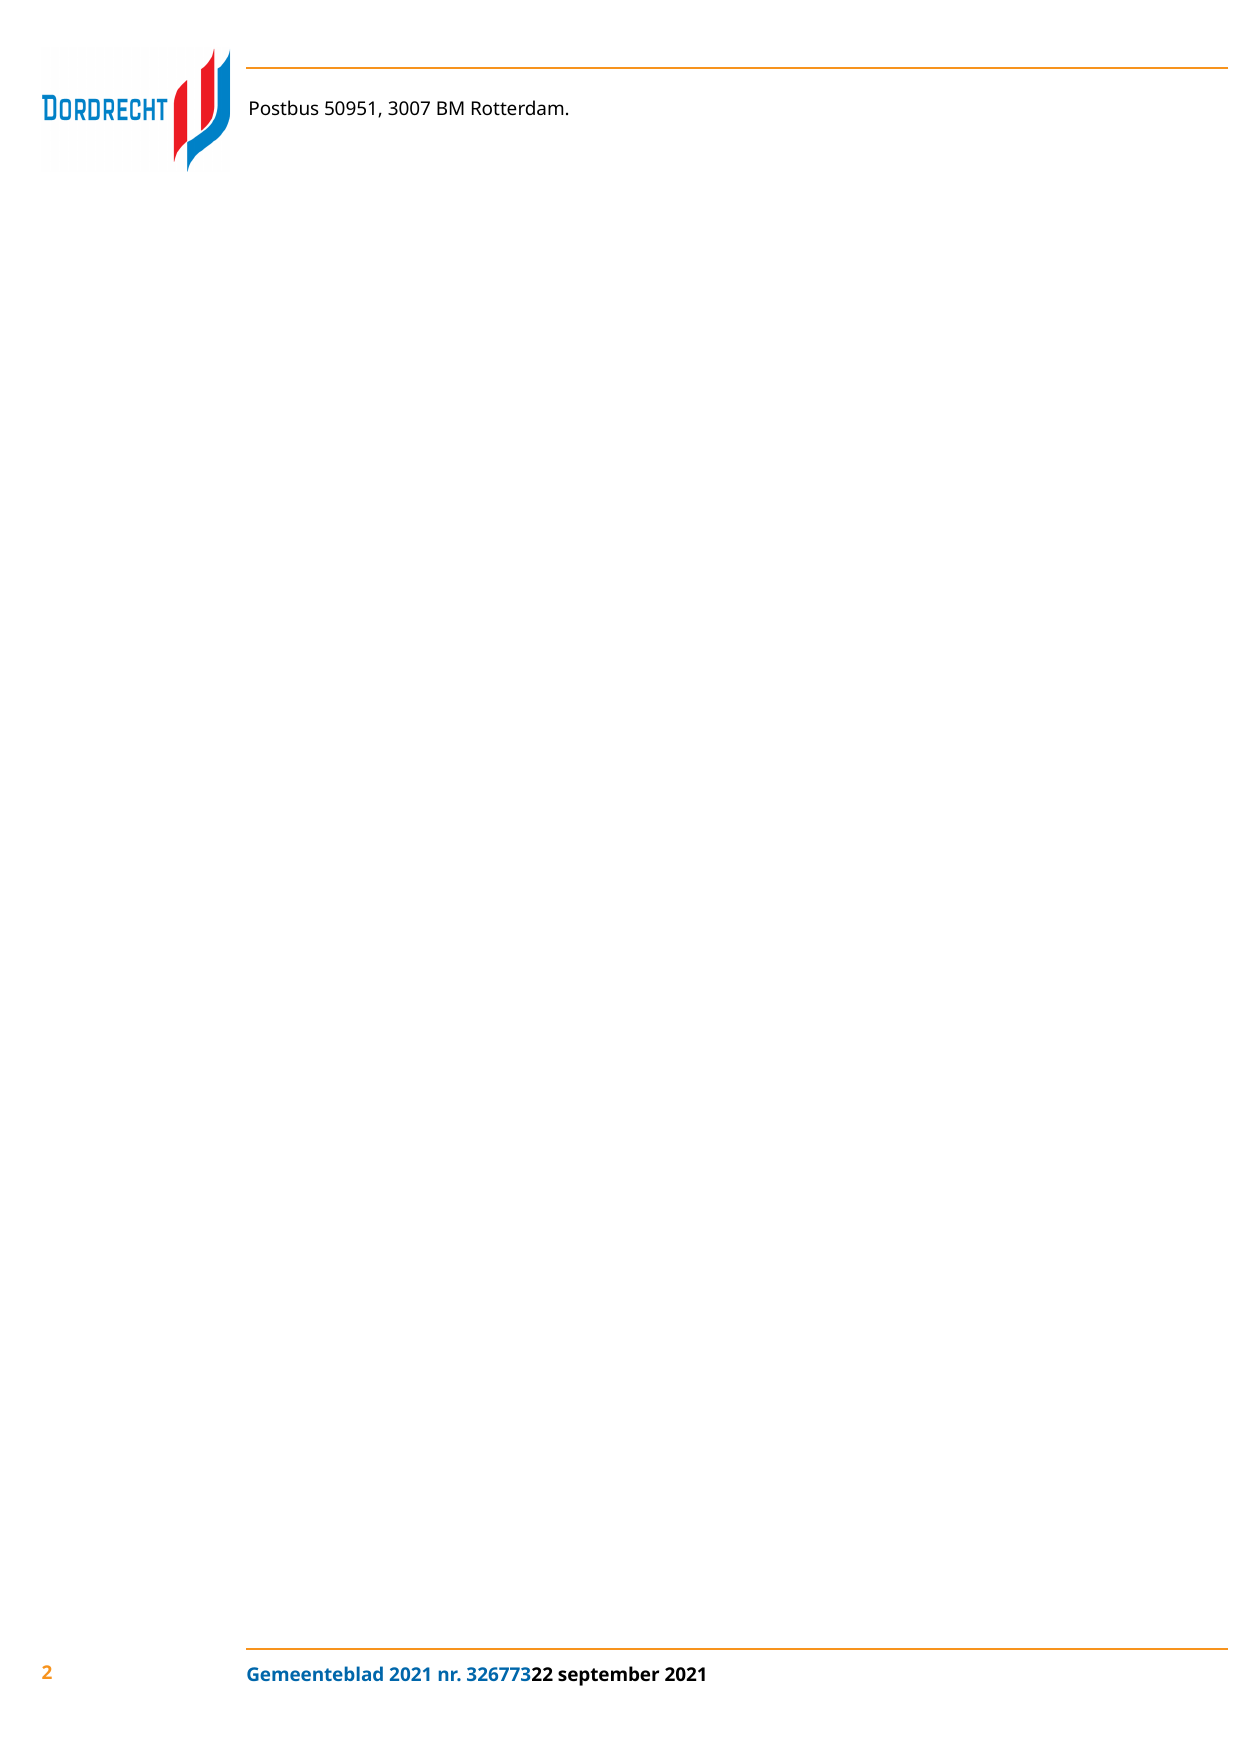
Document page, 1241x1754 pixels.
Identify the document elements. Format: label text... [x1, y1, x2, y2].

picture [41, 47, 231, 172]
text Postbus 50951, 3007 BM Rotterdam. [248, 95, 1152, 121]
